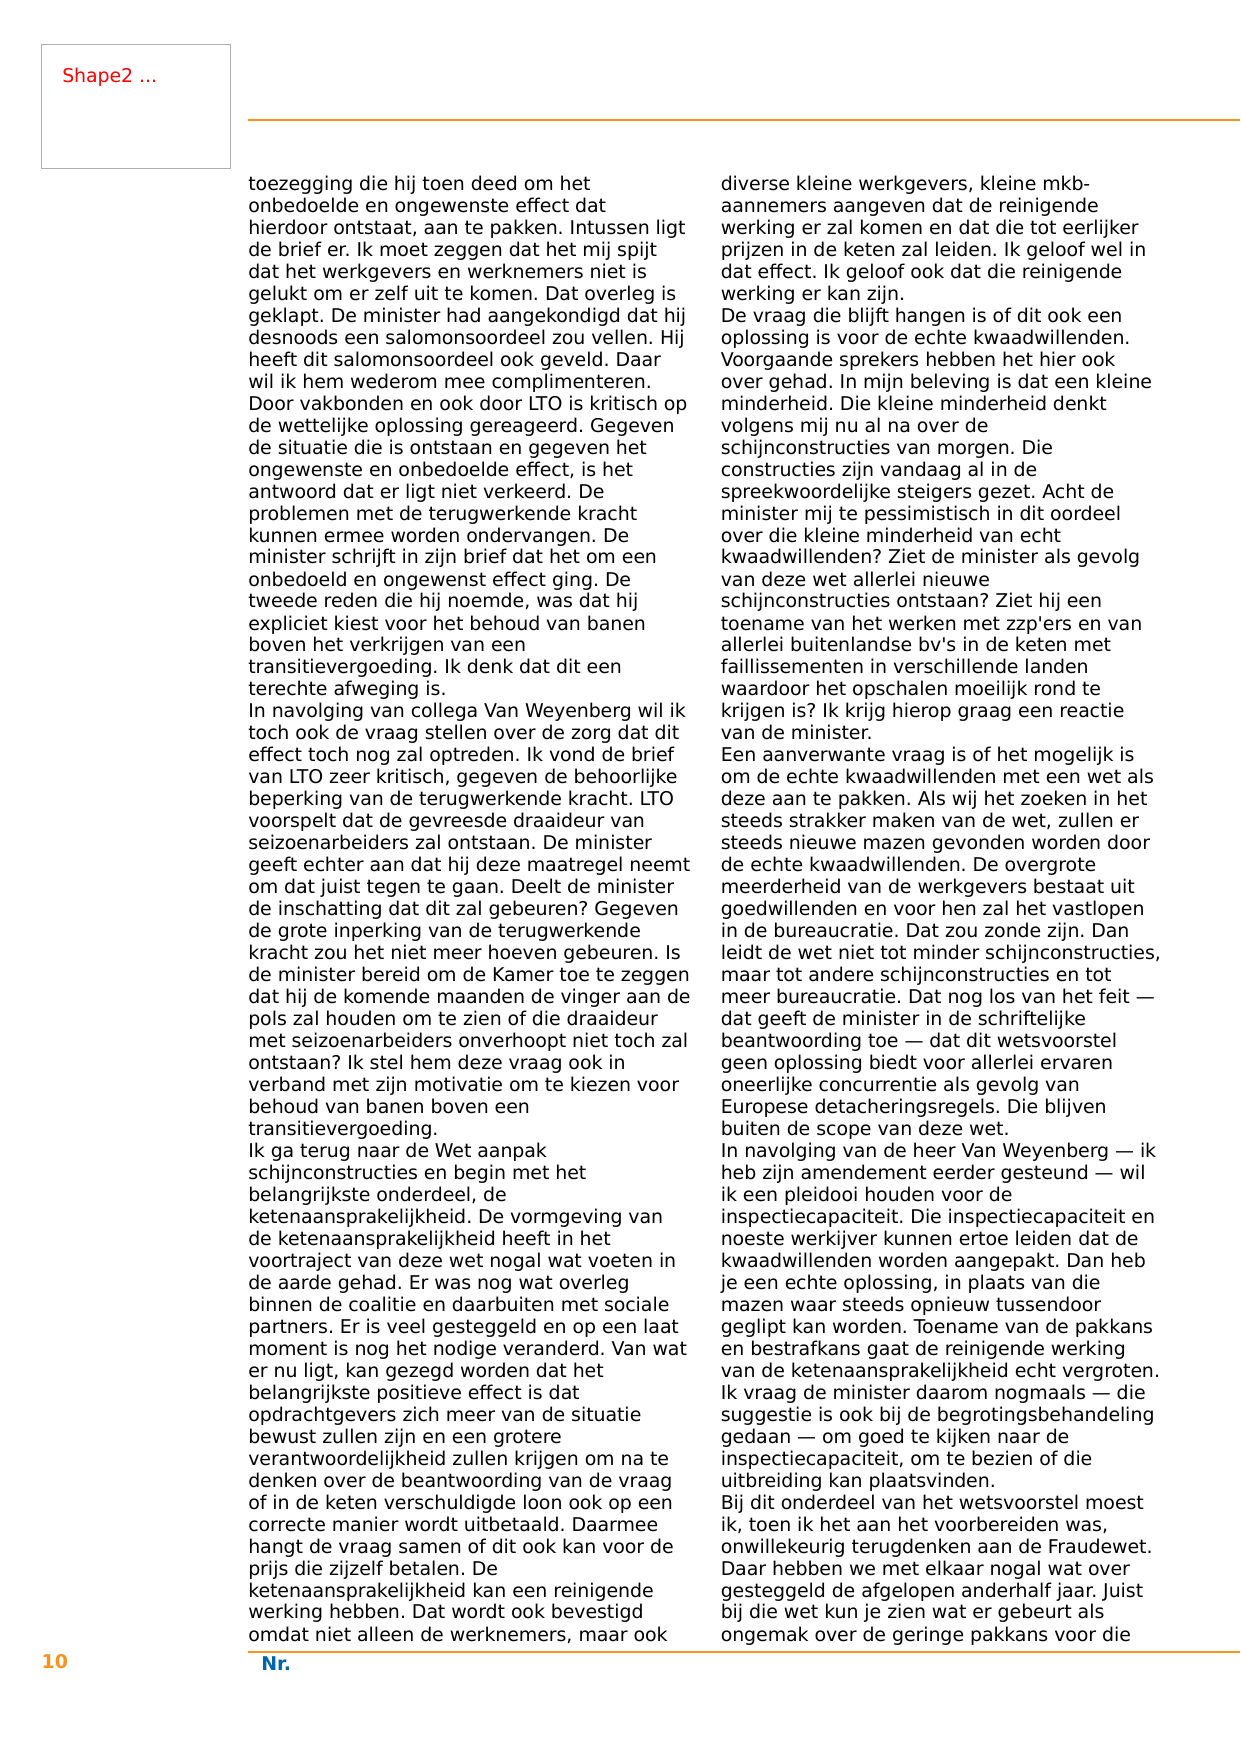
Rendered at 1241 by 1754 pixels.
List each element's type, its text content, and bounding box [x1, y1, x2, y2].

text In navolging van de heer Van Weyenberg — ik heb zijn amendement eerder gesteund — wil ik een pleidooi houden voor de inspectiecapaciteit. Die inspectiecapaciteit en noeste werkijver kunnen ertoe leiden dat de kwaadwillenden worden aangepakt. Dan heb je een echte oplossing, in plaats van die mazen waar steeds opnieuw tussendoor geglipt kan worden. Toename van de pakkans en bestrafkans gaat de reinigende werking van de ketenaansprakelijkheid echt vergroten. Ik vraag de minister daarom nogmaals — die suggestie is ook bij de begrotingsbehandeling gedaan — om goed te kijken naar de inspectiecapaciteit, om te bezien of die uitbreiding kan plaatsvinden. [721, 1140, 1163, 1492]
text diverse kleine werkgevers, kleine mkb-aannemers aangeven dat de reinigende werking er zal komen en dat die tot eerlijker prijzen in de keten zal leiden. Ik geloof wel in dat effect. Ik geloof ook dat die reinigende werking er kan zijn. [721, 173, 1163, 305]
text De vraag die blijft hangen is of dit ook een oplossing is voor de echte kwaadwillenden. Voorgaande sprekers hebben het hier ook over gehad. In mijn beleving is dat een kleine minderheid. Die kleine minderheid denkt volgens mij nu al na over de schijnconstructies van morgen. Die constructies zijn vandaag al in de spreekwoordelijke steigers gezet. Acht de minister mij te pessimistisch in dit oordeel over die kleine minderheid van echt kwaadwillenden? Ziet de minister als gevolg van deze wet allerlei nieuwe schijnconstructies ontstaan? Ziet hij een toename van het werken met zzp'ers en van allerlei buitenlandse bv's in de keten met faillissementen in verschillende landen waardoor het opschalen moeilijk rond te krijgen is? Ik krijg hierop graag een reactie van de minister. [721, 305, 1163, 744]
text toezegging die hij toen deed om het onbedoelde en ongewenste effect dat hierdoor ontstaat, aan te pakken. Intussen ligt de brief er. Ik moet zeggen dat het mij spijt dat het werkgevers en werknemers niet is gelukt om er zelf uit te komen. Dat overleg is geklapt. De minister had aangekondigd dat hij desnoods een salomonsoordeel zou vellen. Hij heeft dit salomonsoordeel ook geveld. Daar wil ik hem wederom mee complimenteren. Door vakbonden en ook door LTO is kritisch op de wettelijke oplossing gereageerd. Gegeven de situatie die is ontstaan en gegeven het ongewenste en onbedoelde effect, is het antwoord dat er ligt niet verkeerd. De problemen met de terugwerkende kracht kunnen ermee worden ondervangen. De minister schrijft in zijn brief dat het om een onbedoeld en ongewenst effect ging. De tweede reden die hij noemde, was dat hij expliciet kiest voor het behoud van banen boven het verkrijgen van een transitievergoeding. Ik denk dat dit een terechte afweging is. [248, 173, 691, 700]
text Bij dit onderdeel van het wetsvoorstel moest ik, toen ik het aan het voorbereiden was, onwillekeurig terugdenken aan de Fraudewet. Daar hebben we met elkaar nogal wat over gesteggeld de afgelopen anderhalf jaar. Juist bij die wet kun je zien wat er gebeurt als ongemak over de geringe pakkans voor die [721, 1492, 1163, 1645]
text Ik ga terug naar de Wet aanpak schijnconstructies en begin met het belangrijkste onderdeel, de ketenaansprakelijkheid. De vormgeving van de ketenaansprakelijkheid heeft in het voortraject van deze wet nogal wat voeten in de aarde gehad. Er was nog wat overleg binnen de coalitie en daarbuiten met sociale partners. Er is veel gesteggeld en op een laat moment is nog het nodige veranderd. Van wat er nu ligt, kan gezegd worden dat het belangrijkste positieve effect is dat opdrachtgevers zich meer van de situatie bewust zullen zijn en een grotere verantwoordelijkheid zullen krijgen om na te denken over de beantwoording van de vraag of in de keten verschuldigde loon ook op een correcte manier wordt uitbetaald. Daarmee hangt de vraag samen of dit ook kan voor de prijs die zijzelf betalen. De ketenaansprakelijkheid kan een reinigende werking hebben. Dat wordt ook bevestigd omdat niet alleen de werknemers, maar ook [248, 1140, 691, 1645]
text In navolging van collega Van Weyenberg wil ik toch ook de vraag stellen over de zorg dat dit effect toch nog zal optreden. Ik vond de brief van LTO zeer kritisch, gegeven de behoorlijke beperking van de terugwerkende kracht. LTO voorspelt dat de gevreesde draaideur van seizoenarbeiders zal ontstaan. De minister geeft echter aan dat hij deze maatregel neemt om dat juist tegen te gaan. Deelt de minister de inschatting dat dit zal gebeuren? Gegeven de grote inperking van de terugwerkende kracht zou het niet meer hoeven gebeuren. Is de minister bereid om de Kamer toe te zeggen dat hij de komende maanden de vinger aan de pols zal houden om te zien of die draaideur met seizoenarbeiders onverhoopt niet toch zal ontstaan? Ik stel hem deze vraag ook in verband met zijn motivatie om te kiezen voor behoud van banen boven een transitievergoeding. [248, 700, 691, 1140]
text Een aanverwante vraag is of het mogelijk is om de echte kwaadwillenden met een wet als deze aan te pakken. Als wij het zoeken in het steeds strakker maken van de wet, zullen er steeds nieuwe mazen gevonden worden door de echte kwaadwillenden. De overgrote meerderheid van de werkgevers bestaat uit goedwillenden en voor hen zal het vastlopen in de bureaucratie. Dat zou zonde zijn. Dan leidt de wet niet tot minder schijnconstructies, maar tot andere schijnconstructies en tot meer bureaucratie. Dat nog los van het feit — dat geeft de minister in de schriftelijke beantwoording toe — dat dit wetsvoorstel geen oplossing biedt voor allerlei ervaren oneerlijke concurrentie als gevolg van Europese detacheringsregels. Die blijven buiten de scope van deze wet. [721, 744, 1163, 1140]
